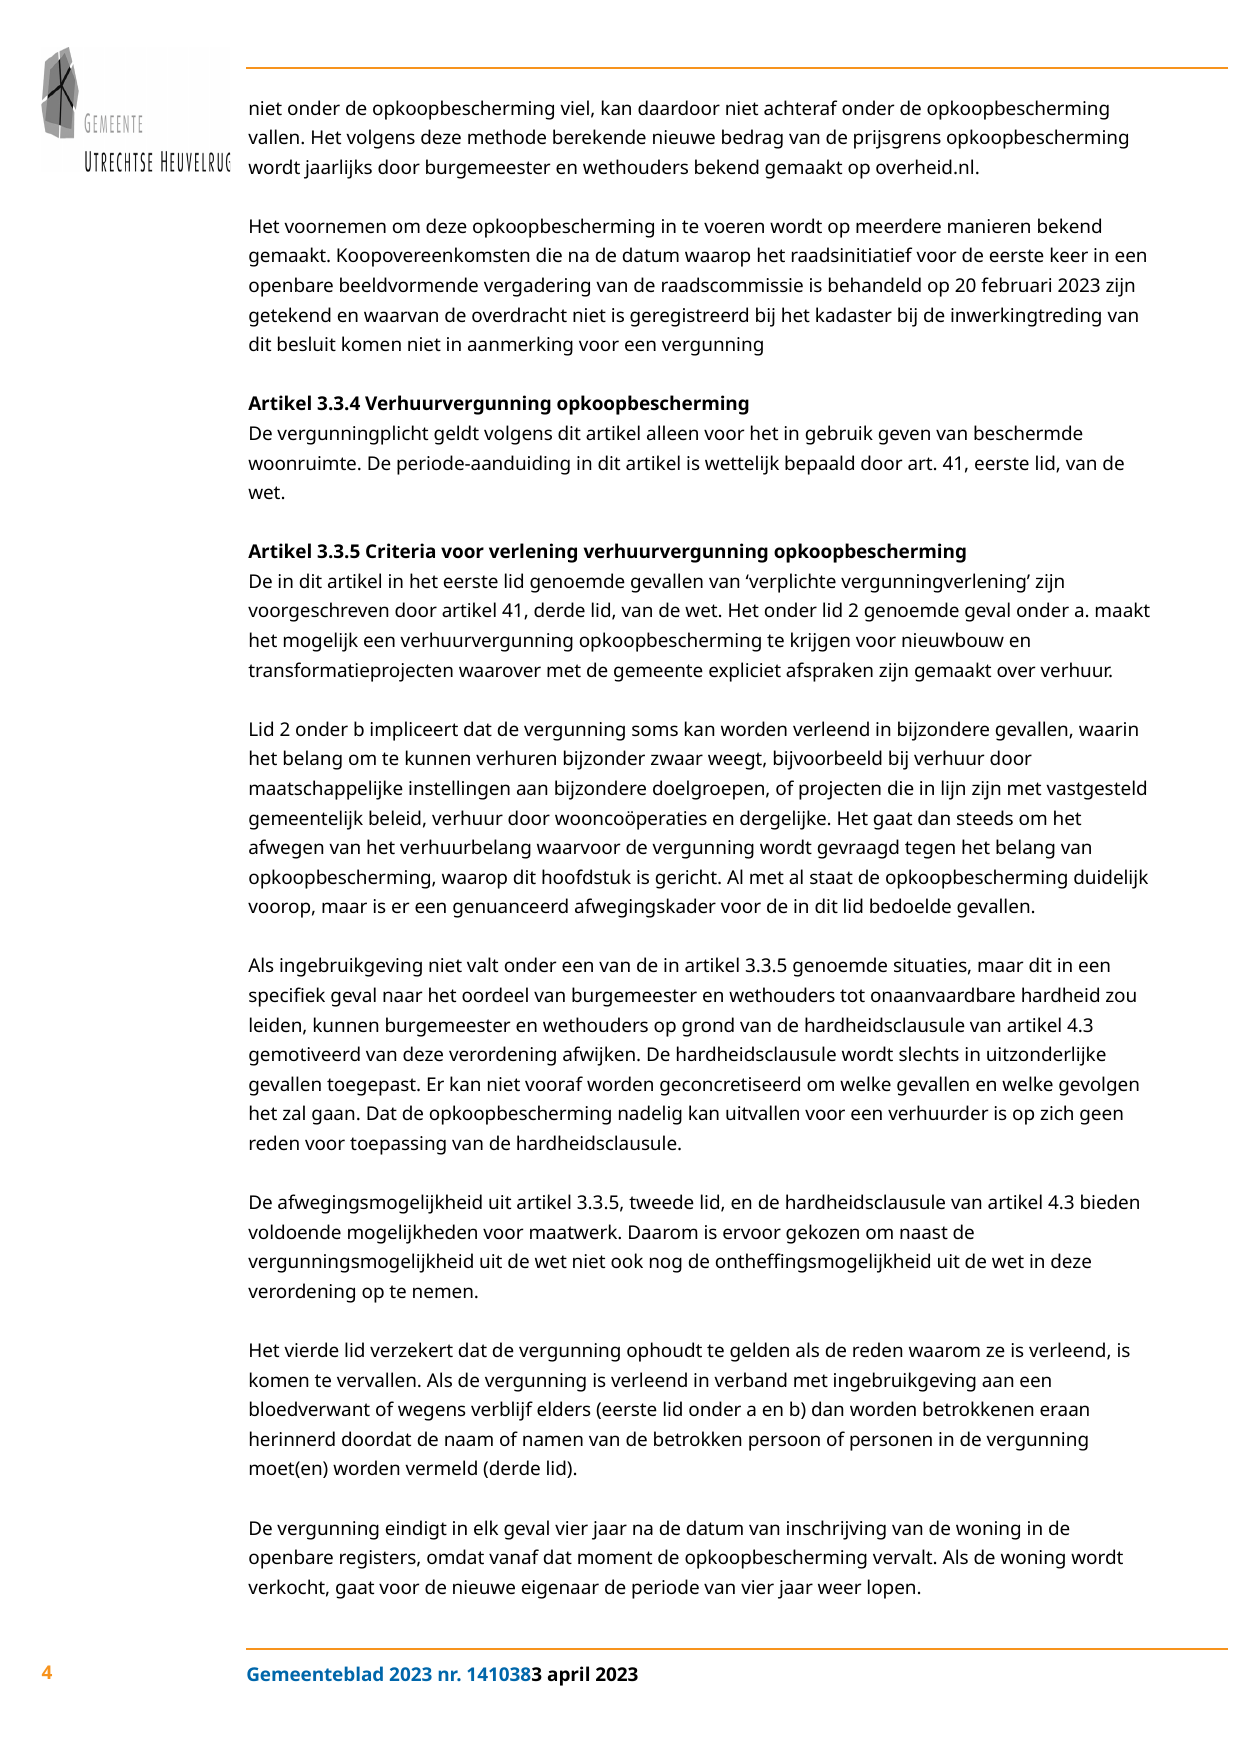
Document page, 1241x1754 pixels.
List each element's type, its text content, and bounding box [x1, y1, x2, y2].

text Het voornemen om deze opkoopbescherming in te voeren wordt op meerdere manieren bekend gemaakt. Koopovereenkomsten die na de datum waarop het raadsinitiatief voor de eerste keer in een openbare beeldvormende vergadering van de raadscommissie is behandeld op 20 februari 2023 zijn getekend en waarvan de overdracht niet is geregistreerd bij het kadaster bij de inwerkingtreding van dit besluit komen niet in aanmerking voor een vergunning [248, 213, 1152, 357]
picture [41, 47, 231, 172]
text De in dit artikel in het eerste lid genoemde gevallen van ‘verplichte vergunningverlening’ zijn voorgeschreven door artikel 41, derde lid, van de wet. Het onder lid 2 genoemde geval onder a. maakt het mogelijk een verhuurvergunning opkoopbescherming te krijgen voor nieuwbouw en transformatieprojecten waarover met de gemeente expliciet afspraken zijn gemaakt over verhuur. [248, 568, 1152, 683]
text Artikel 3.3.5 Criteria voor verlening verhuurvergunning opkoopbescherming [248, 538, 1152, 564]
text niet onder de opkoopbescherming viel, kan daardoor niet achteraf onder de opkoopbescherming vallen. Het volgens deze methode berekende nieuwe bedrag van de prijsgrens opkoopbescherming wordt jaarlijks door burgemeester en wethouders bekend gemaakt op overheid.nl. [248, 95, 1152, 180]
text Als ingebruikgeving niet valt onder een van de in artikel 3.3.5 genoemde situaties, maar dit in een specifiek geval naar het oordeel van burgemeester en wethouders tot onaanvaardbare hardheid zou leiden, kunnen burgemeester en wethouders op grond van de hardheidsclausule van artikel 4.3 gemotiveerd van deze verordening afwijken. De hardheidsclausule wordt slechts in uitzonderlijke gevallen toegepast. Er kan niet vooraf worden geconcretiseerd om welke gevallen en welke gevolgen het zal gaan. Dat de opkoopbescherming nadelig kan uitvallen voor een verhuurder is op zich geen reden voor toepassing van de hardheidsclausule. [248, 953, 1152, 1156]
text Het vierde lid verzekert dat de vergunning ophoudt te gelden als de reden waarom ze is verleend, is komen te vervallen. Als de vergunning is verleend in verband met ingebruikgeving aan een bloedverwant of wegens verblijf elders (eerste lid onder a en b) dan worden betrokkenen eraan herinnerd doordat de naam of namen van de betrokken persoon of personen in de vergunning moet(en) worden vermeld (derde lid). [248, 1337, 1152, 1481]
text De afwegingsmogelijkheid uit artikel 3.3.5, tweede lid, en de hardheidsclausule van artikel 4.3 bieden voldoende mogelijkheden voor maatwerk. Daarom is ervoor gekozen om naast de vergunningsmogelijkheid uit de wet niet ook nog de ontheffingsmogelijkheid uit de wet in deze verordening op te nemen. [248, 1189, 1152, 1304]
text Lid 2 onder b impliceert dat de vergunning soms kan worden verleend in bijzondere gevallen, waarin het belang om te kunnen verhuren bijzonder zwaar weegt, bijvoorbeeld bij verhuur door maatschappelijke instellingen aan bijzondere doelgroepen, of projecten die in lijn zijn met vastgesteld gemeentelijk beleid, verhuur door wooncoöperaties en dergelijke. Het gaat dan steeds om het afwegen van het verhuurbelang waarvoor de vergunning wordt gevraagd tegen het belang van opkoopbescherming, waarop dit hoofdstuk is gericht. Al met al staat de opkoopbescherming duidelijk voorop, maar is er een genuanceerd afwegingskader voor de in dit lid bedoelde gevallen. [248, 716, 1152, 919]
text Artikel 3.3.4 Verhuurvergunning opkoopbescherming [248, 391, 1152, 416]
text De vergunningplicht geldt volgens dit artikel alleen voor het in gebruik geven van beschermde woonruimte. De periode-aanduiding in dit artikel is wettelijk bepaald door art. 41, eerste lid, van de wet. [248, 420, 1152, 505]
text De vergunning eindigt in elk geval vier jaar na de datum van inschrijving van de woning in de openbare registers, omdat vanaf dat moment de opkoopbescherming vervalt. Als de woning wordt verkocht, gaat voor de nieuwe eigenaar de periode van vier jaar weer lopen. [248, 1515, 1152, 1600]
